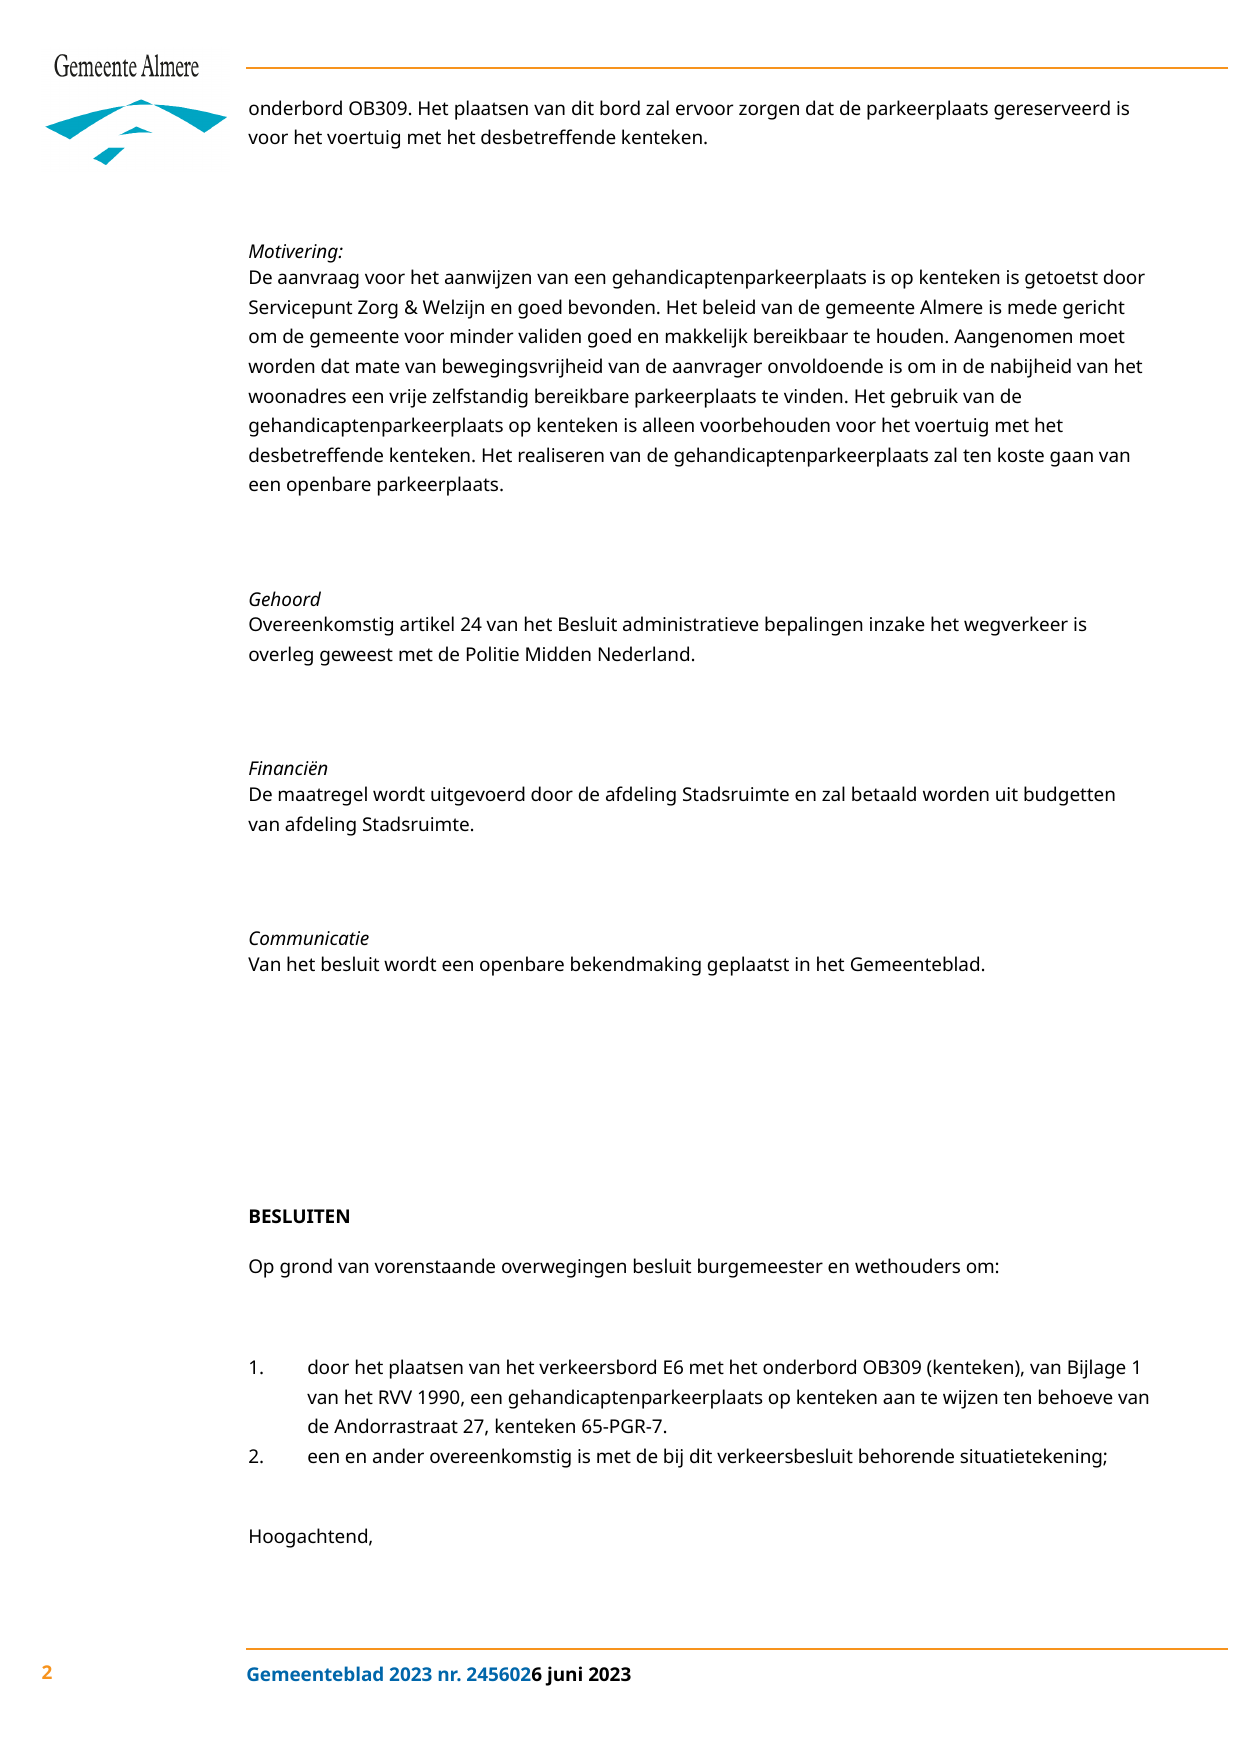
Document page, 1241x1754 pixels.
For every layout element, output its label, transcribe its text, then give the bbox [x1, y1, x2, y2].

text Hoogachtend, [248, 1523, 1152, 1549]
text Gehoord [248, 586, 1152, 612]
text De maatregel wordt uitgevoerd door de afdeling Stadsruimte en zal betaald worden uit budgetten van afdeling Stadsruimte. [248, 781, 1152, 837]
text De aanvraag voor het aanwijzen van een gehandicaptenparkeerplaats is op kenteken is getoetst door Servicepunt Zorg & Welzijn en goed bevonden. Het beleid van de gemeente Almere is mede gericht om de gemeente voor minder validen goed en makkelijk bereikbaar te houden. Aangenomen moet worden dat mate van bewegingsvrijheid van de aanvrager onvoldoende is om in de nabijheid van het woonadres een vrije zelfstandig bereikbare parkeerplaats te vinden. Het gebruik van de gehandicaptenparkeerplaats op kenteken is alleen voorbehouden voor het voertuig met het desbetreffende kenteken. Het realiseren van de gehandicaptenparkeerplaats zal ten koste gaan van een openbare parkeerplaats. [248, 264, 1152, 497]
text onderbord OB309. Het plaatsen van dit bord zal ervoor zorgen dat de parkeerplaats gereserveerd is voor het voertuig met het desbetreffende kenteken. [248, 95, 1152, 150]
text BESLUITEN [248, 1203, 1152, 1229]
list door het plaatsen van het verkeersbord E6 met het onderbord OB309 (kenteken), van Bijlage 1 van het RVV 1990, een gehandicaptenparkeerplaats op kenteken aan te wijzen ten behoeve van de Andorrastraat 27, kenteken 65-PGR-7. [248, 1354, 1152, 1439]
text Van het besluit wordt een openbare bekendmaking geplaatst in het Gemeenteblad. [248, 951, 1152, 977]
text Communicatie [248, 925, 1152, 951]
text Overeenkomstig artikel 24 van het Besluit administratieve bepalingen inzake het wegverkeer is overleg geweest met de Politie Midden Nederland. [248, 612, 1152, 667]
text Motivering: [248, 239, 1152, 264]
picture [41, 47, 231, 172]
text Financiën [248, 756, 1152, 781]
text Op grond van vorenstaande overwegingen besluit burgemeester en wethouders om: [248, 1253, 1152, 1279]
list een en ander overeenkomstig is met de bij dit verkeersbesluit behorende situatietekening; [248, 1443, 1152, 1469]
